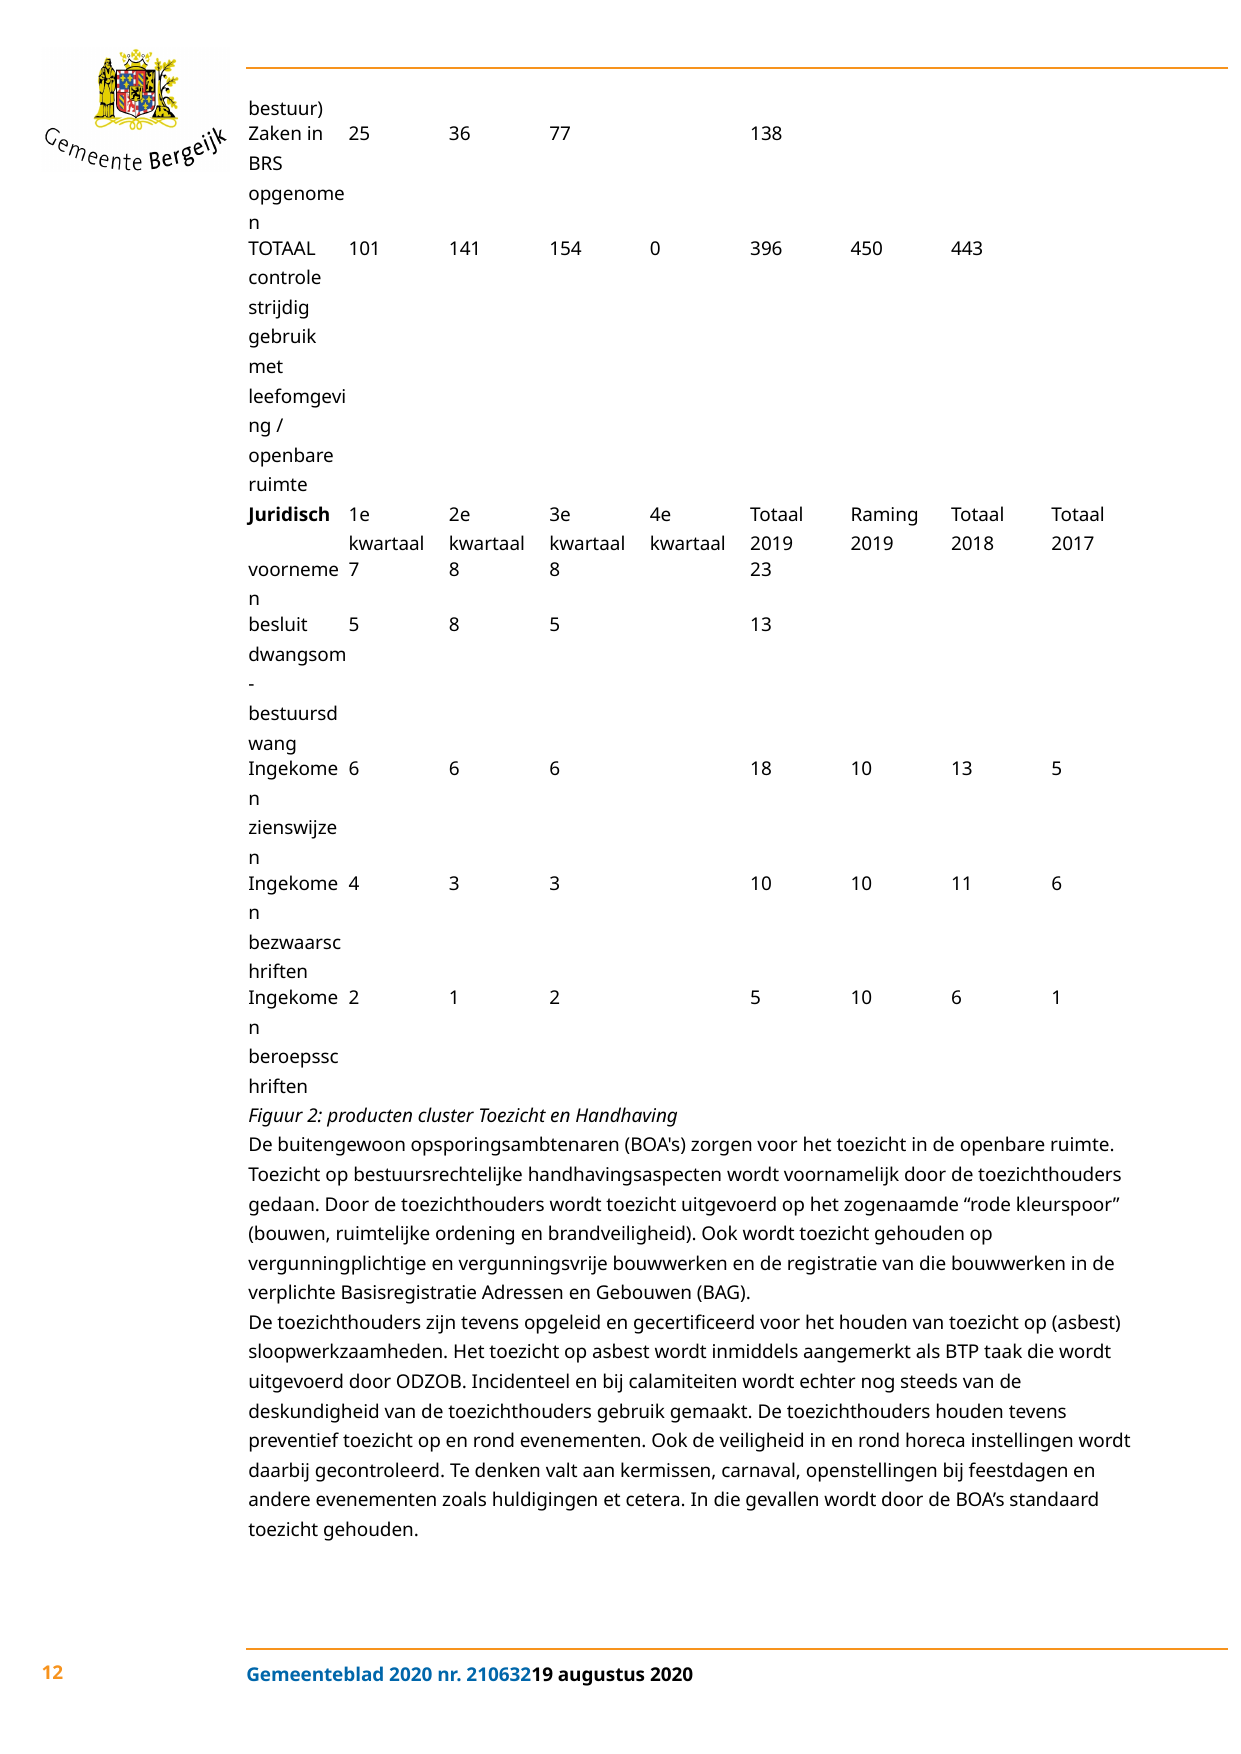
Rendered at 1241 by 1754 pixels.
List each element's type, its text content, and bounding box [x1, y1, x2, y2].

table_cell [650, 984, 750, 1099]
picture [41, 47, 231, 172]
table_cell [650, 556, 750, 611]
table_cell 7 [348, 556, 449, 611]
table_cell 18 [750, 755, 850, 870]
table_cell Ingekomen zienswijzen [248, 755, 348, 870]
table_cell 36 [449, 121, 549, 235]
table_cell 6 [951, 984, 1051, 1099]
table_cell [650, 870, 750, 984]
table_cell 450 [850, 235, 951, 497]
table_cell 6 [449, 755, 549, 870]
table_cell 1 [1051, 984, 1152, 1099]
table_cell [850, 121, 951, 235]
table_cell [951, 611, 1051, 755]
table_cell [650, 755, 750, 870]
table_cell bestuur) [248, 95, 348, 121]
table_cell [1051, 235, 1152, 497]
table_cell 10 [850, 984, 951, 1099]
table_cell 443 [951, 235, 1051, 497]
table_cell [750, 95, 850, 121]
table_cell 8 [449, 556, 549, 611]
table_cell besluit dwangsom - bestuursdwang [248, 611, 348, 755]
table_cell TOTAAL controle strijdig gebruik met leefomgeving / openbare ruimte [248, 235, 348, 497]
table_cell [951, 121, 1051, 235]
table_cell 6 [549, 755, 649, 870]
table_cell 8 [449, 611, 549, 755]
table_cell 10 [750, 870, 850, 984]
table_cell 5 [1051, 755, 1152, 870]
table_cell Ingekomen beroepsschriften [248, 984, 348, 1099]
table_cell 6 [1051, 870, 1152, 984]
table_cell 101 [348, 235, 449, 497]
table_cell [850, 556, 951, 611]
table_cell 3 [449, 870, 549, 984]
table_header 4e kwartaal [650, 501, 750, 556]
table_header Juridisch [248, 501, 348, 556]
table_cell 13 [750, 611, 850, 755]
table_cell 6 [348, 755, 449, 870]
table_cell [1051, 95, 1152, 121]
table_cell 77 [549, 121, 649, 235]
table_cell 10 [850, 870, 951, 984]
table_cell [850, 611, 951, 755]
table_header Totaal 2018 [951, 501, 1051, 556]
table_cell 4 [348, 870, 449, 984]
table_cell 2 [549, 984, 649, 1099]
table_cell 5 [549, 611, 649, 755]
table_cell [1051, 556, 1152, 611]
table_cell 0 [650, 235, 750, 497]
table_cell [348, 95, 449, 121]
table_cell 141 [449, 235, 549, 497]
text Figuur 2: producten cluster Toezicht en Handhaving [248, 1102, 1152, 1128]
table_cell [650, 611, 750, 755]
table_cell [951, 556, 1051, 611]
table_cell 2 [348, 984, 449, 1099]
table_cell 396 [750, 235, 850, 497]
table_header 1e kwartaal [348, 501, 449, 556]
table_cell [1051, 611, 1152, 755]
table_cell [1051, 121, 1152, 235]
table_cell 5 [348, 611, 449, 755]
table_cell 11 [951, 870, 1051, 984]
table_cell 138 [750, 121, 850, 235]
table_cell [449, 95, 549, 121]
table_cell 13 [951, 755, 1051, 870]
table_cell 23 [750, 556, 850, 611]
table_header 3e kwartaal [549, 501, 649, 556]
table_cell [850, 95, 951, 121]
table_cell 154 [549, 235, 649, 497]
table_cell [650, 95, 750, 121]
table_cell 1 [449, 984, 549, 1099]
table_cell [951, 95, 1051, 121]
table_cell [549, 95, 649, 121]
text De buitengewoon opsporingsambtenaren (BOA's) zorgen voor het toezicht in de openbare ruimte. Toezicht op bestuursrechtelijke handhavingsaspecten wordt voornamelijk door de toezichthouders gedaan. Door de toezichthouders wordt toezicht uitgevoerd op het zogenaamde “rode kleurspoor” (bouwen, ruimtelijke ordening en brandveiligheid). Ook wordt toezicht gehouden op vergunningplichtige en vergunningsvrije bouwwerken en de registratie van die bouwwerken in de verplichte Basisregistratie Adressen en Gebouwen (BAG). [248, 1132, 1152, 1305]
table_cell Ingekomen bezwaarschriften [248, 870, 348, 984]
table_cell voornemen [248, 556, 348, 611]
table_cell 5 [750, 984, 850, 1099]
table_header Raming 2019 [850, 501, 951, 556]
table_cell 25 [348, 121, 449, 235]
table_cell 3 [549, 870, 649, 984]
table_header Totaal 2019 [750, 501, 850, 556]
text De toezichthouders zijn tevens opgeleid en gecertificeerd voor het houden van toezicht op (asbest) sloopwerkzaamheden. Het toezicht op asbest wordt inmiddels aangemerkt als BTP taak die wordt uitgevoerd door ODZOB. Incidenteel en bij calamiteiten wordt echter nog steeds van de deskundigheid van de toezichthouders gebruik gemaakt. De toezichthouders houden tevens preventief toezicht op en rond evenementen. Ook de veiligheid in en rond horeca instellingen wordt daarbij gecontroleerd. Te denken valt aan kermissen, carnaval, openstellingen bij feestdagen en andere evenementen zoals huldigingen et cetera. In die gevallen wordt door de BOA’s standaard toezicht gehouden. [248, 1309, 1152, 1542]
table_cell 8 [549, 556, 649, 611]
table_cell Zaken in BRS opgenomen [248, 121, 348, 235]
table_cell [650, 121, 750, 235]
table_header Totaal 2017 [1051, 501, 1152, 556]
table_header 2e kwartaal [449, 501, 549, 556]
table_cell 10 [850, 755, 951, 870]
